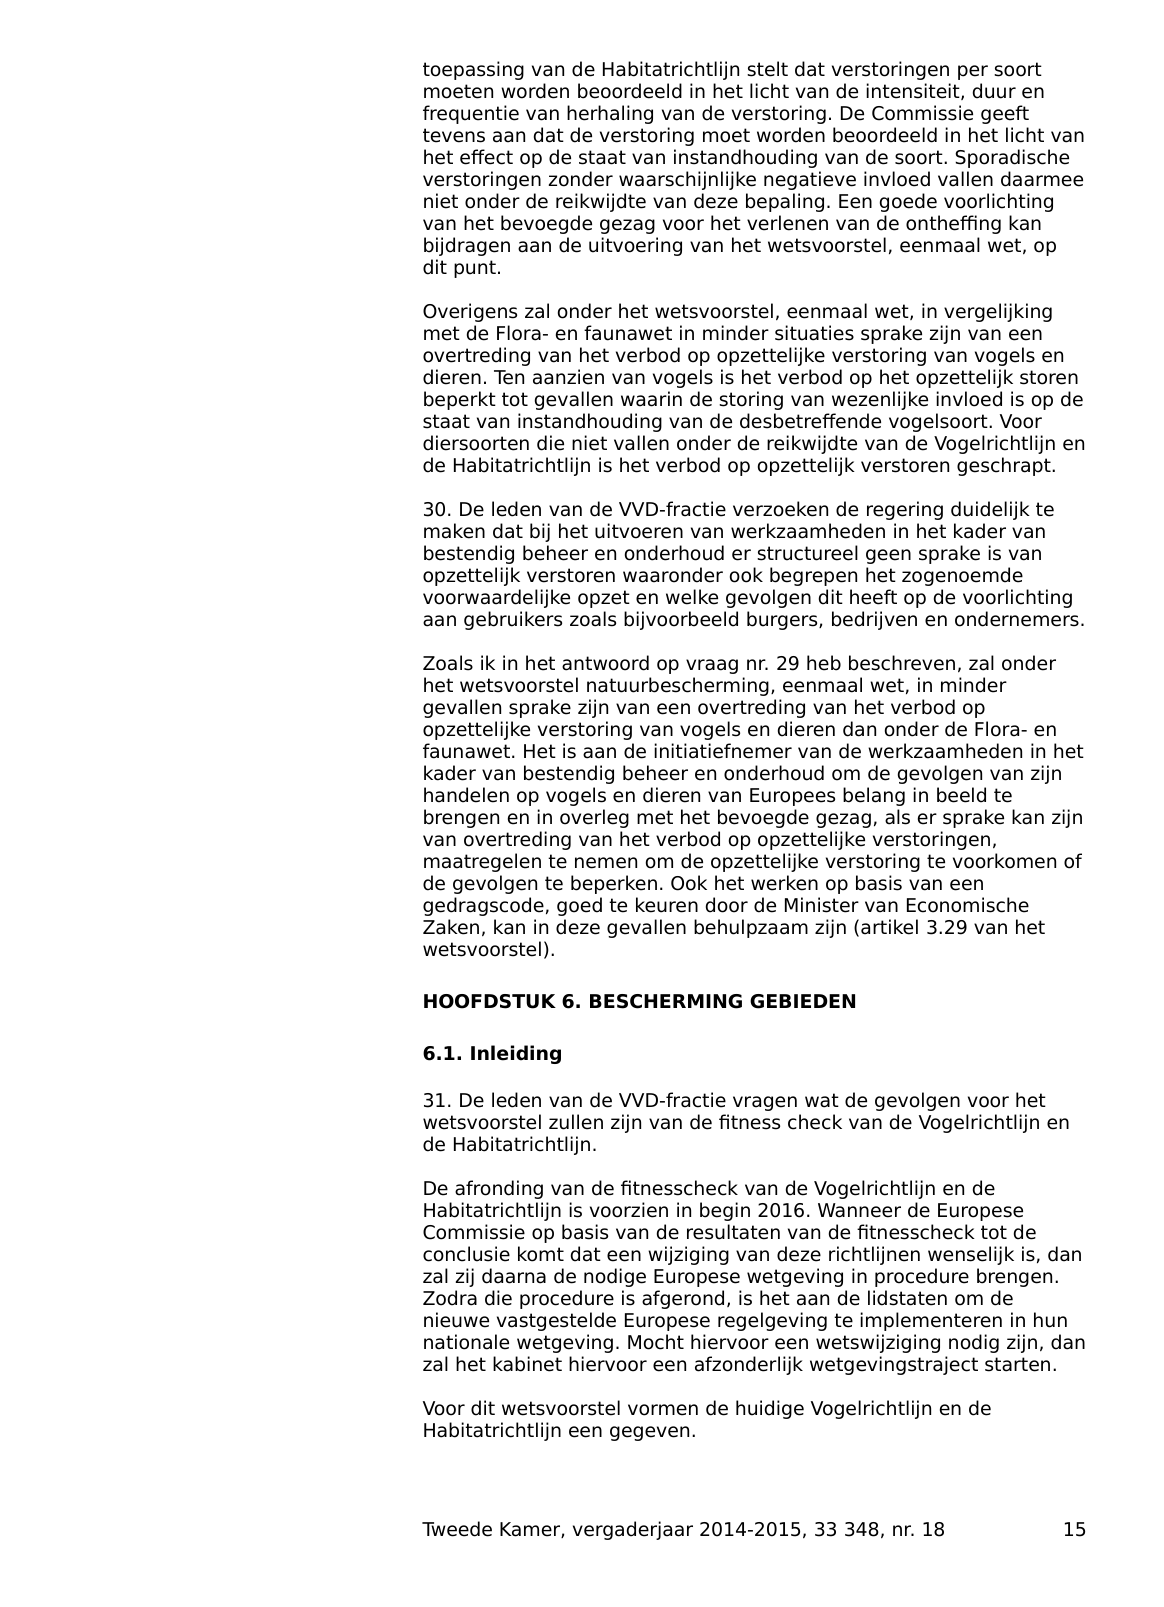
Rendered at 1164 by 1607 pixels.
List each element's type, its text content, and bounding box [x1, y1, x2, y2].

subtitle HOOFDSTUK 6. BESCHERMING GEBIEDEN [422, 991, 1087, 1013]
text 31. De leden van de VVD-fractie vragen wat de gevolgen voor het wetsvoorstel zullen zijn van de fitness check van de Vogelrichtlijn en de Habitatrichtlijn. [422, 1090, 1087, 1156]
text Voor dit wetsvoorstel vormen de huidige Vogelrichtlijn en de Habitatrichtlijn een gegeven. [422, 1398, 1087, 1442]
text Overigens zal onder het wetsvoorstel, eenmaal wet, in vergelijking met de Flora- en faunawet in minder situaties sprake zijn van een overtreding van het verbod op opzettelijke verstoring van vogels en dieren. Ten aanzien van vogels is het verbod op het opzettelijk storen beperkt tot gevallen waarin de storing van wezenlijke invloed is op de staat van instandhouding van de desbetreffende vogelsoort. Voor diersoorten die niet vallen onder de reikwijdte van de Vogelrichtlijn en de Habitatrichtlijn is het verbod op opzettelijk verstoren geschrapt. [422, 301, 1087, 477]
text Zoals ik in het antwoord op vraag nr. 29 heb beschreven, zal onder het wetsvoorstel natuurbescherming, eenmaal wet, in minder gevallen sprake zijn van een overtreding van het verbod op opzettelijke verstoring van vogels en dieren dan onder de Flora- en faunawet. Het is aan de initiatiefnemer van de werkzaamheden in het kader van bestendig beheer en onderhoud om de gevolgen van zijn handelen op vogels en dieren van Europees belang in beeld te brengen en in overleg met het bevoegde gezag, als er sprake kan zijn van overtreding van het verbod op opzettelijke verstoringen, maatregelen te nemen om de opzettelijke verstoring te voorkomen of de gevolgen te beperken. Ook het werken op basis van een gedragscode, goed te keuren door de Minister van Economische Zaken, kan in deze gevallen behulpzaam zijn (artikel 3.29 van het wetsvoorstel). [422, 653, 1087, 961]
text toepassing van de Habitatrichtlijn stelt dat verstoringen per soort moeten worden beoordeeld in het licht van de intensiteit, duur en frequentie van herhaling van de verstoring. De Commissie geeft tevens aan dat de verstoring moet worden beoordeeld in het licht van het effect op de staat van instandhouding van de soort. Sporadische verstoringen zonder waarschijnlijke negatieve invloed vallen daarmee niet onder de reikwijdte van deze bepaling. Een goede voorlichting van het bevoegde gezag voor het verlenen van de ontheffing kan bijdragen aan de uitvoering van het wetsvoorstel, eenmaal wet, op dit punt. [422, 59, 1087, 279]
text 30. De leden van de VVD-fractie verzoeken de regering duidelijk te maken dat bij het uitvoeren van werkzaamheden in het kader van bestendig beheer en onderhoud er structureel geen sprake is van opzettelijk verstoren waaronder ook begrepen het zogenoemde voorwaardelijke opzet en welke gevolgen dit heeft op de voorlichting aan gebruikers zoals bijvoorbeeld burgers, bedrijven en ondernemers. [422, 499, 1087, 631]
text De afronding van de fitnesscheck van de Vogelrichtlijn en de Habitatrichtlijn is voorzien in begin 2016. Wanneer de Europese Commissie op basis van de resultaten van de fitnesscheck tot de conclusie komt dat een wijziging van deze richtlijnen wenselijk is, dan zal zij daarna de nodige Europese wetgeving in procedure brengen. Zodra die procedure is afgerond, is het aan de lidstaten om de nieuwe vastgestelde Europese regelgeving te implementeren in hun nationale wetgeving. Mocht hiervoor een wetswijziging nodig zijn, dan zal het kabinet hiervoor een afzonderlijk wetgevingstraject starten. [422, 1178, 1087, 1376]
subtitle 6.1. Inleiding [422, 1043, 1087, 1065]
